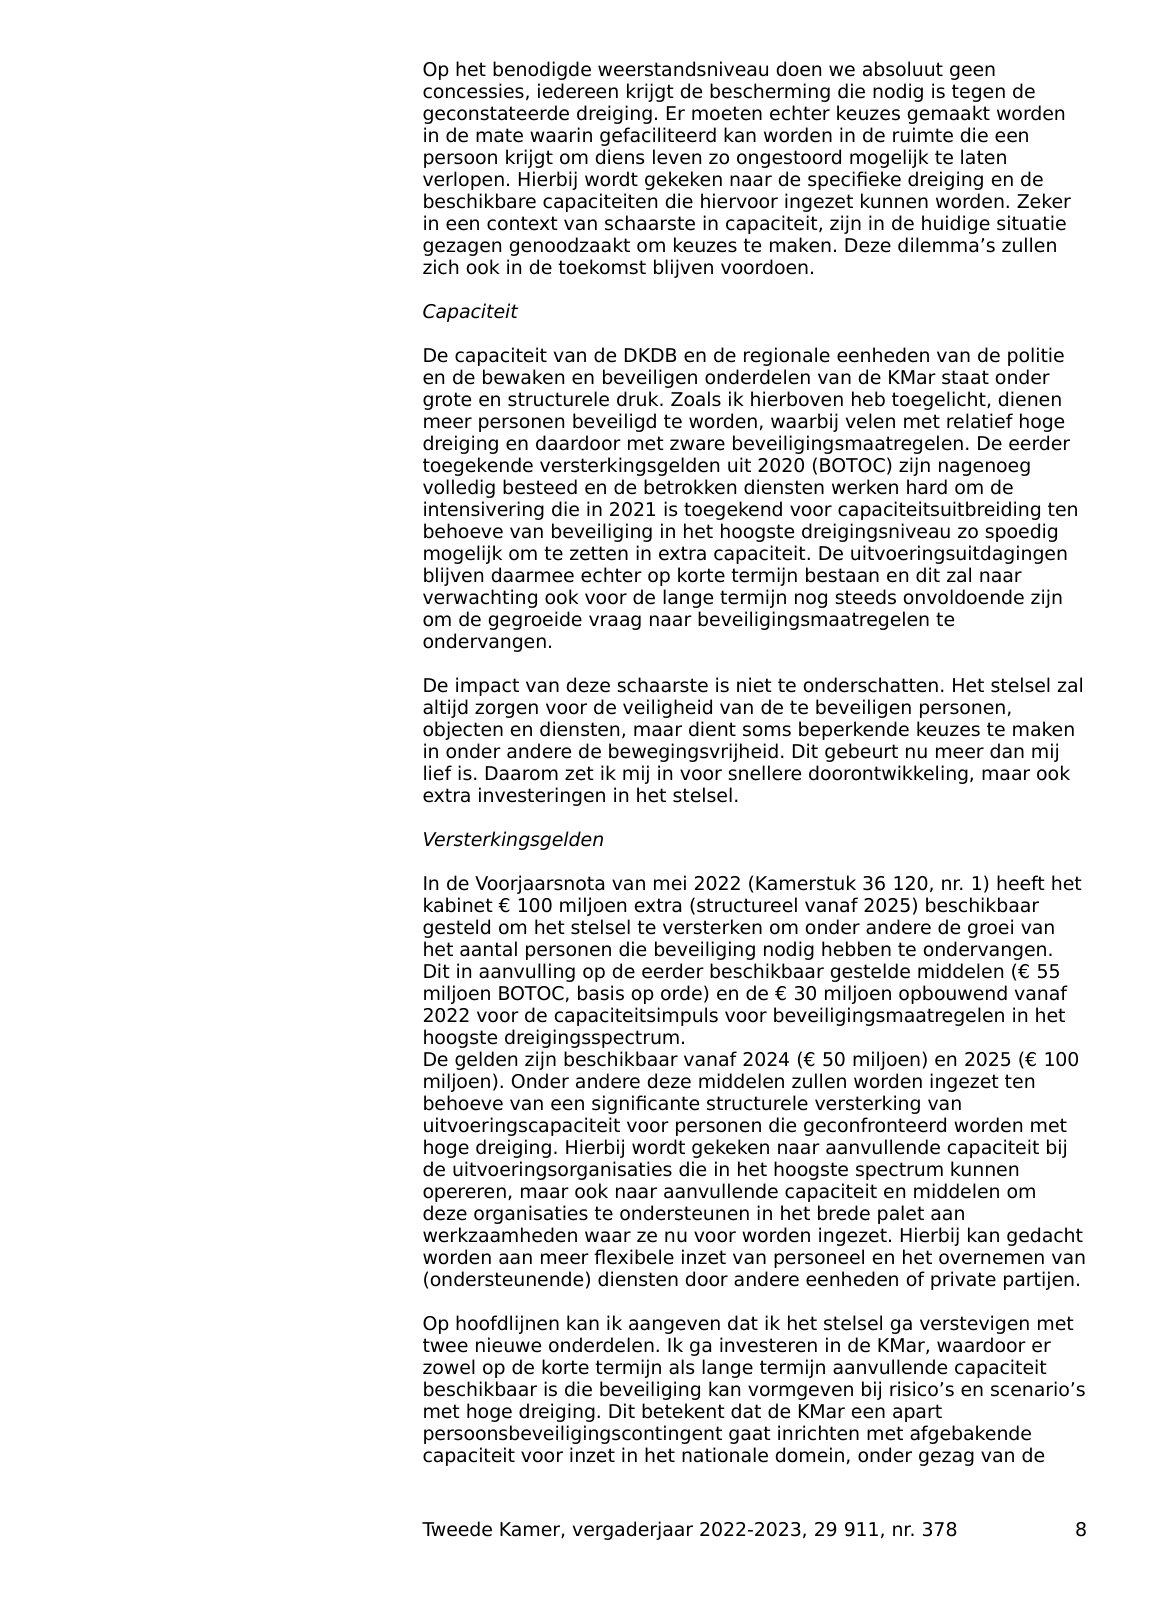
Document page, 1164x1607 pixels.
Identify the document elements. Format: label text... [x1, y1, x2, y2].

text Op het benodigde weerstandsniveau doen we absoluut geen concessies, iedereen krijgt de bescherming die nodig is tegen de geconstateerde dreiging. Er moeten echter keuzes gemaakt worden in de mate waarin gefaciliteerd kan worden in de ruimte die een persoon krijgt om diens leven zo ongestoord mogelijk te laten verlopen. Hierbij wordt gekeken naar de specifieke dreiging en de beschikbare capaciteiten die hiervoor ingezet kunnen worden. Zeker in een context van schaarste in capaciteit, zijn in de huidige situatie gezagen genoodzaakt om keuzes te maken. Deze dilemma’s zullen zich ook in de toekomst blijven voordoen. [422, 59, 1087, 279]
text De capaciteit van de DKDB en de regionale eenheden van de politie en de bewaken en beveiligen onderdelen van de KMar staat onder grote en structurele druk. Zoals ik hierboven heb toegelicht, dienen meer personen beveiligd te worden, waarbij velen met relatief hoge dreiging en daardoor met zware beveiligingsmaatregelen. De eerder toegekende versterkingsgelden uit 2020 (BOTOC) zijn nagenoeg volledig besteed en de betrokken diensten werken hard om de intensivering die in 2021 is toegekend voor capaciteitsuitbreiding ten behoeve van beveiliging in het hoogste dreigingsniveau zo spoedig mogelijk om te zetten in extra capaciteit. De uitvoeringsuitdagingen blijven daarmee echter op korte termijn bestaan en dit zal naar verwachting ook voor de lange termijn nog steeds onvoldoende zijn om de gegroeide vraag naar beveiligingsmaatregelen te ondervangen. [422, 345, 1087, 653]
text Op hoofdlijnen kan ik aangeven dat ik het stelsel ga verstevigen met twee nieuwe onderdelen. Ik ga investeren in de KMar, waardoor er zowel op de korte termijn als lange termijn aanvullende capaciteit beschikbaar is die beveiliging kan vormgeven bij risico’s en scenario’s met hoge dreiging. Dit betekent dat de KMar een apart persoonsbeveiligingscontingent gaat inrichten met afgebakende capaciteit voor inzet in het nationale domein, onder gezag van de [422, 1313, 1087, 1467]
text De gelden zijn beschikbaar vanaf 2024 (€ 50 miljoen) en 2025 (€ 100 miljoen). Onder andere deze middelen zullen worden ingezet ten behoeve van een significante structurele versterking van uitvoeringscapaciteit voor personen die geconfronteerd worden met hoge dreiging. Hierbij wordt gekeken naar aanvullende capaciteit bij de uitvoeringsorganisaties die in het hoogste spectrum kunnen opereren, maar ook naar aanvullende capaciteit en middelen om deze organisaties te ondersteunen in het brede palet aan werkzaamheden waar ze nu voor worden ingezet. Hierbij kan gedacht worden aan meer flexibele inzet van personeel en het overnemen van (ondersteunende) diensten door andere eenheden of private partijen. [422, 1049, 1087, 1291]
text In de Voorjaarsnota van mei 2022 (Kamerstuk 36 120, nr. 1) heeft het kabinet € 100 miljoen extra (structureel vanaf 2025) beschikbaar gesteld om het stelsel te versterken om onder andere de groei van het aantal personen die beveiliging nodig hebben te ondervangen. Dit in aanvulling op de eerder beschikbaar gestelde middelen (€ 55 miljoen BOTOC, basis op orde) en de € 30 miljoen opbouwend vanaf 2022 voor de capaciteitsimpuls voor beveiligingsmaatregelen in het hoogste dreigingsspectrum. [422, 873, 1087, 1049]
subtitle Capaciteit [422, 301, 1087, 323]
text De impact van deze schaarste is niet te onderschatten. Het stelsel zal altijd zorgen voor de veiligheid van de te beveiligen personen, objecten en diensten, maar dient soms beperkende keuzes te maken in onder andere de bewegingsvrijheid. Dit gebeurt nu meer dan mij lief is. Daarom zet ik mij in voor snellere doorontwikkeling, maar ook extra investeringen in het stelsel. [422, 675, 1087, 807]
subtitle Versterkingsgelden [422, 829, 1087, 851]
